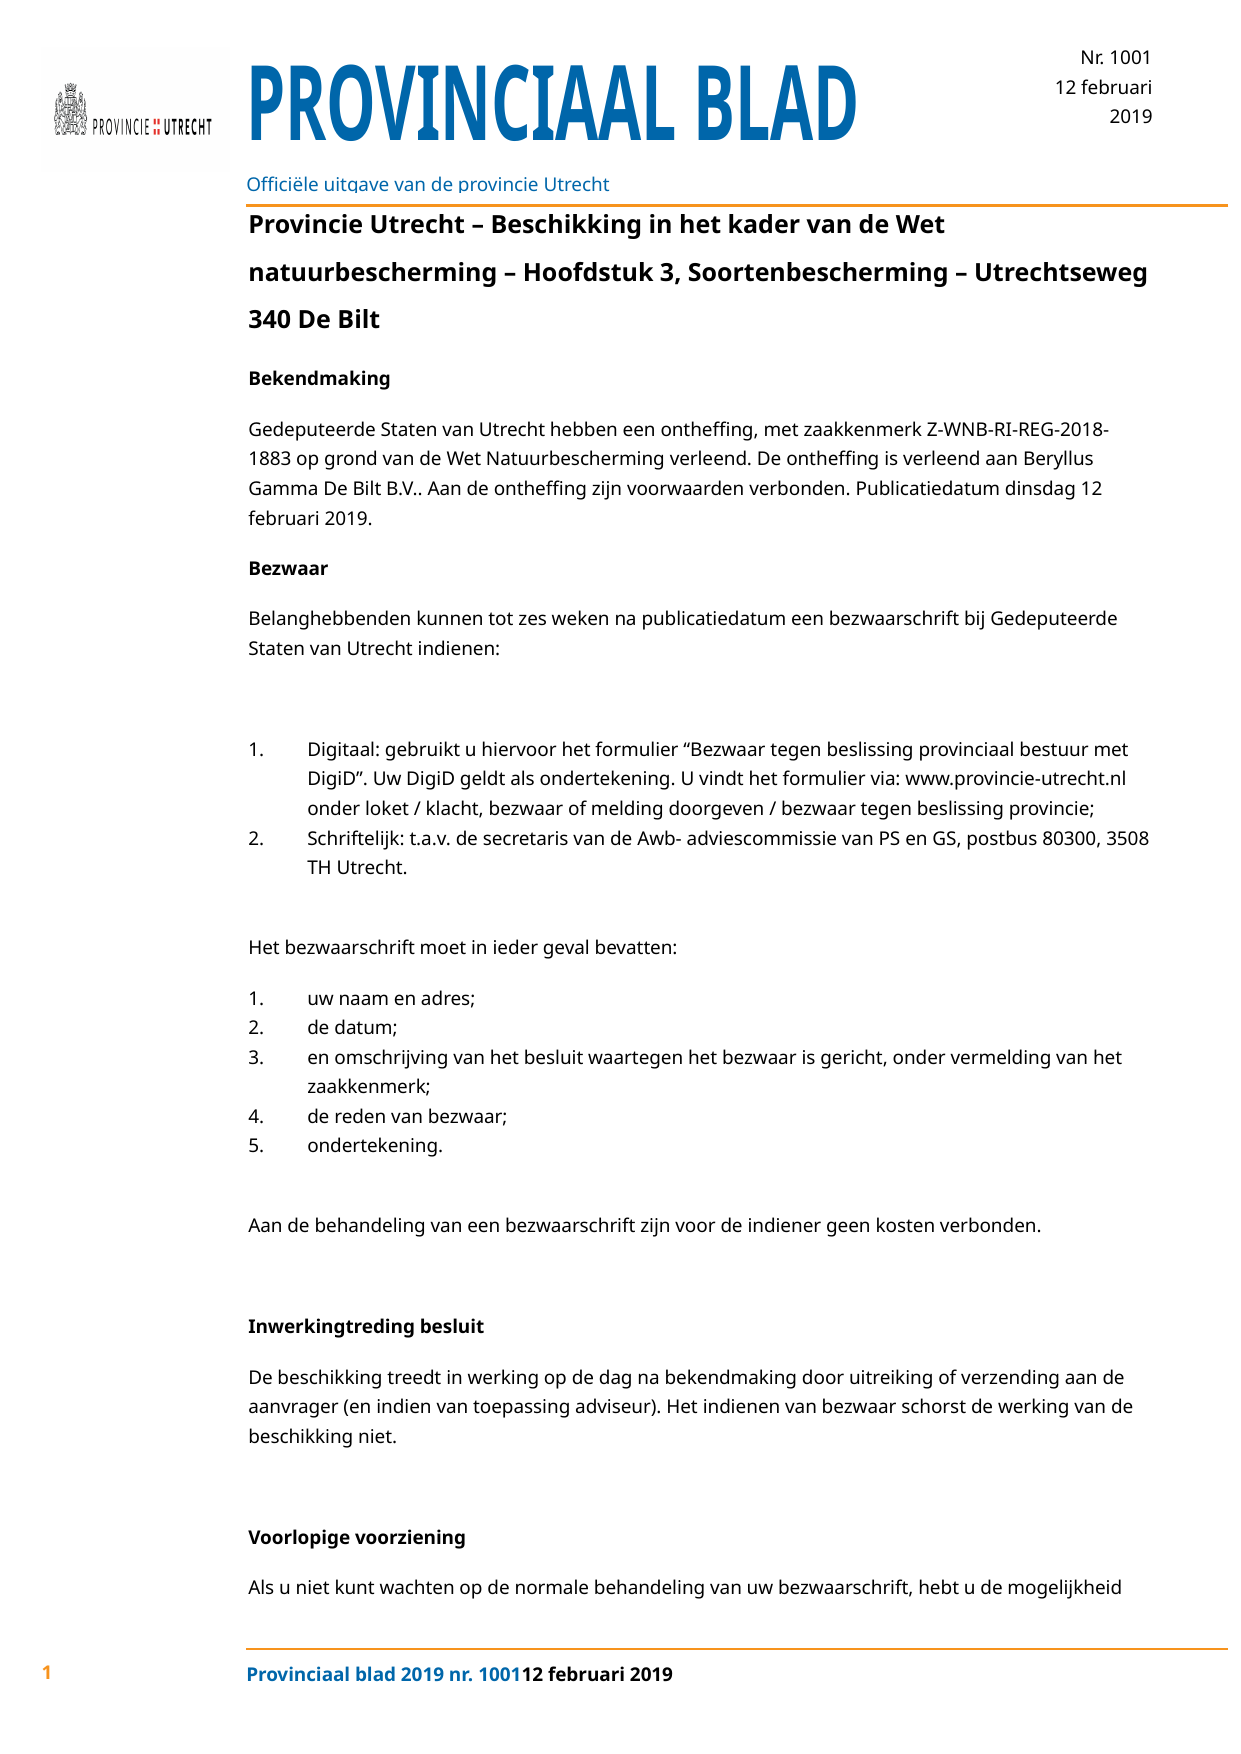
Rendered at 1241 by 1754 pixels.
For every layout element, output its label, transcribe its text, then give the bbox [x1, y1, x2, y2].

text Het bezwaarschrift moet in ieder geval bevatten: [248, 934, 1152, 960]
list Digitaal: gebruikt u hiervoor het formulier “Bezwaar tegen beslissing provinciaal bestuur met DigiD”. Uw DigiD geldt als ondertekening. U vindt het formulier via: www.provincie-utrecht.nl onder loket / klacht, bezwaar of melding doorgeven / bezwaar tegen beslissing provincie; [248, 736, 1152, 821]
text Belanghebbenden kunnen tot zes weken na publicatiedatum een bezwaarschrift bij Gedeputeerde Staten van Utrecht indienen: [248, 606, 1152, 661]
picture [41, 47, 231, 172]
list de datum; [248, 1014, 1152, 1040]
text Voorlopige voorziening [248, 1524, 1152, 1549]
list Schriftelijk: t.a.v. de secretaris van de Awb- adviescommissie van PS en GS, postbus 80300, 3508 TH Utrecht. [248, 825, 1152, 880]
text Bezwaar [248, 555, 1152, 581]
text De beschikking treedt in werking op de dag na bekendmaking door uitreiking of verzending aan de aanvrager (en indien van toepassing adviseur). Het indienen van bezwaar schorst de werking van de beschikking niet. [248, 1364, 1152, 1449]
text Aan de behandeling van een bezwaarschrift zijn voor de indiener geen kosten verbonden. [248, 1213, 1152, 1238]
text Als u niet kunt wachten op de normale behandeling van uw bezwaarschrift, hebt u de mogelijkheid [248, 1574, 1152, 1600]
text Inwerkingtreding besluit [248, 1313, 1152, 1339]
text Provincie Utrecht – Beschikking in het kader van de Wet natuurbescherming – Hoofdstuk 3, Soortenbescherming – Utrechtseweg 340 De Bilt [248, 207, 1152, 336]
list en omschrijving van het besluit waartegen het bezwaar is gericht, onder vermelding van het zaakkenmerk; [248, 1044, 1152, 1099]
list de reden van bezwaar; [248, 1103, 1152, 1129]
list uw naam en adres; [248, 985, 1152, 1010]
list ondertekening. [248, 1133, 1152, 1158]
text Bekendmaking [248, 366, 1152, 391]
text Gedeputeerde Staten van Utrecht hebben een ontheffing, met zaakkenmerk Z-WNB-RI-REG-2018-1883 op grond van de Wet Natuurbescherming verleend. De ontheffing is verleend aan Beryllus Gamma De Bilt B.V.. Aan de ontheffing zijn voorwaarden verbonden. Publicatiedatum dinsdag 12 februari 2019. [248, 416, 1152, 530]
